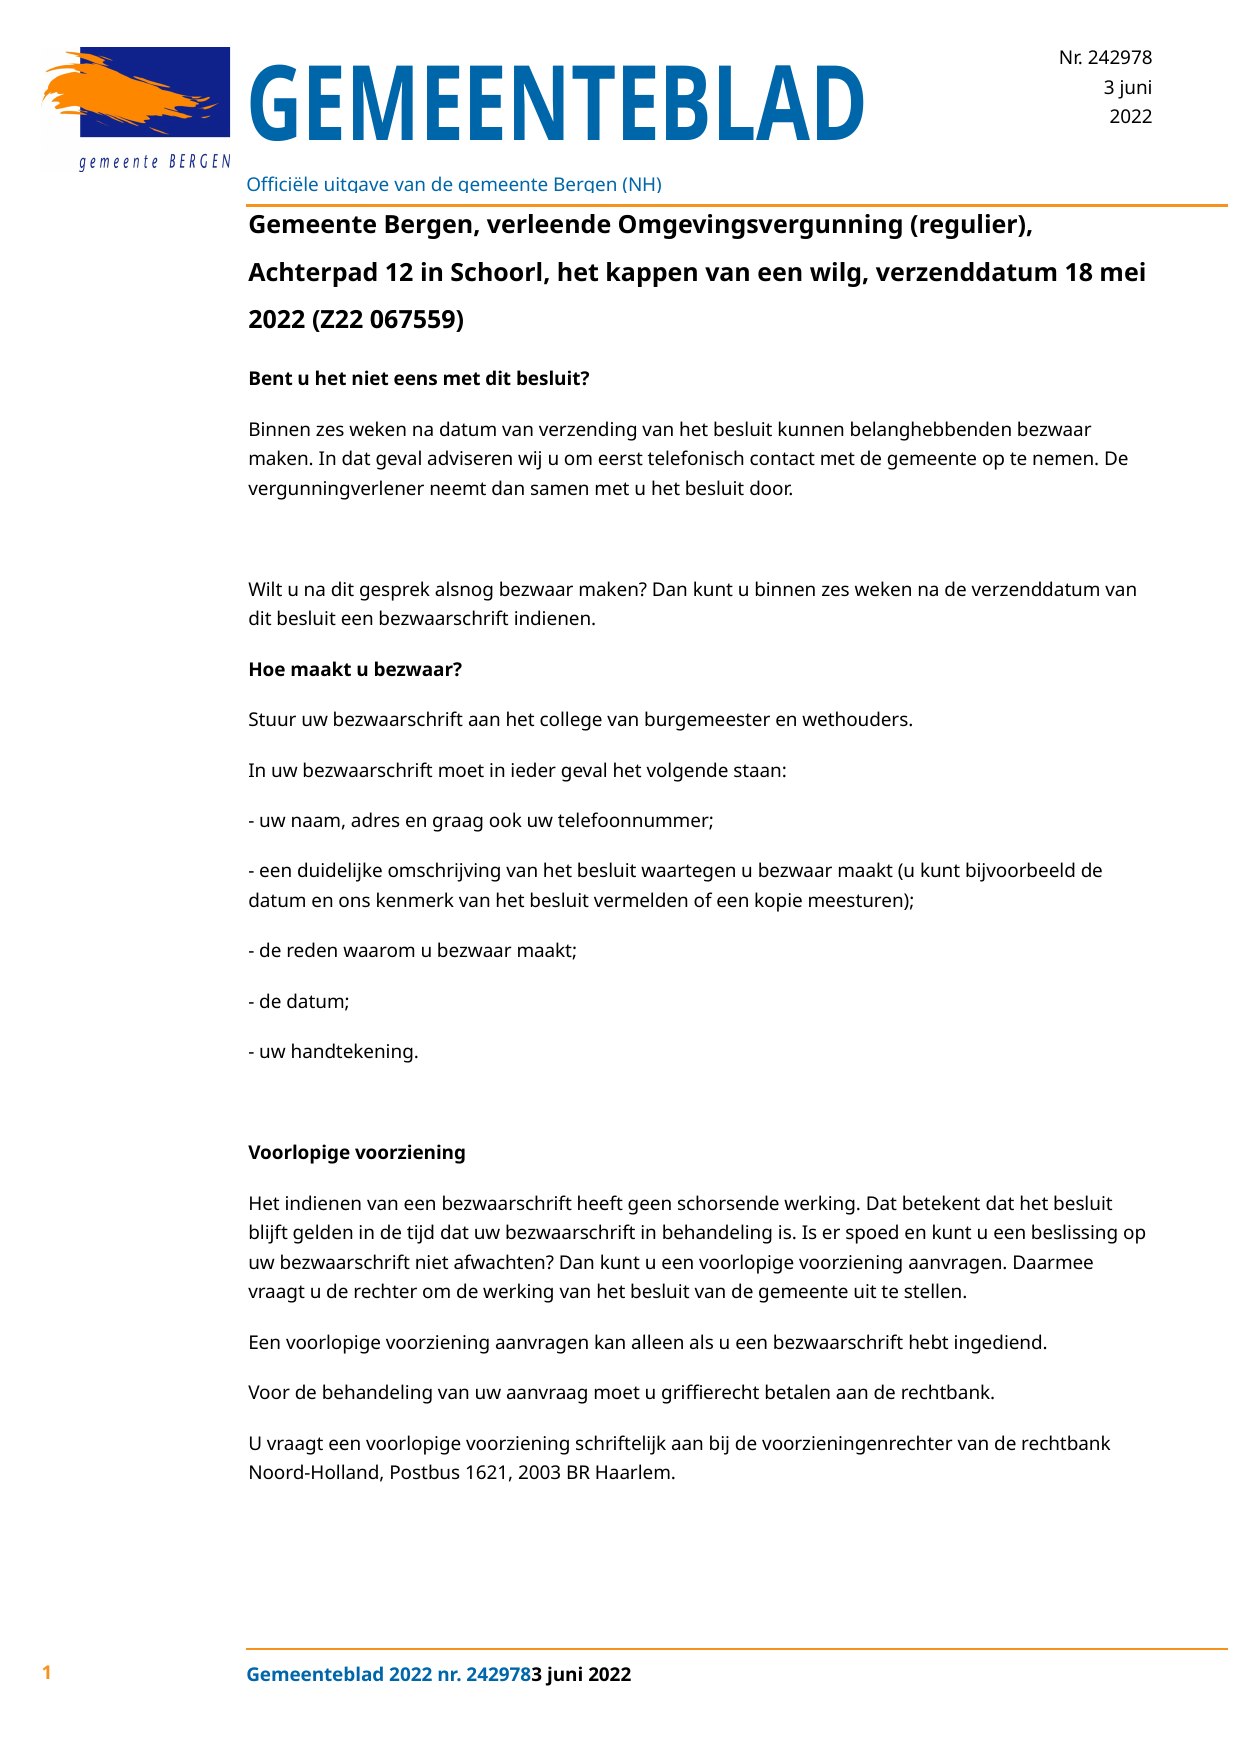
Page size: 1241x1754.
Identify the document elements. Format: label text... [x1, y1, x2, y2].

text Een voorlopige voorziening aanvragen kan alleen als u een bezwaarschrift hebt ingediend. [248, 1329, 1152, 1354]
text - uw naam, adres en graag ook uw telefoonnummer; [248, 807, 1152, 833]
picture [41, 47, 231, 172]
text Wilt u na dit gesprek alsnog bezwaar maken? Dan kunt u binnen zes weken na de verzenddatum van dit besluit een bezwaarschrift indienen. [248, 576, 1152, 631]
text In uw bezwaarschrift moet in ieder geval het volgende staan: [248, 757, 1152, 782]
text Stuur uw bezwaarschrift aan het college van burgemeester en wethouders. [248, 706, 1152, 732]
text Bent u het niet eens met dit besluit? [248, 366, 1152, 391]
text Voor de behandeling van uw aanvraag moet u griffierecht betalen aan de rechtbank. [248, 1379, 1152, 1405]
text Hoe maakt u bezwaar? [248, 656, 1152, 682]
text Voorlopige voorziening [248, 1139, 1152, 1165]
text Binnen zes weken na datum van verzending van het besluit kunnen belanghebbenden bezwaar maken. In dat geval adviseren wij u om eerst telefonisch contact met de gemeente op te nemen. De vergunningverlener neemt dan samen met u het besluit door. [248, 416, 1152, 501]
text - een duidelijke omschrijving van het besluit waartegen u bezwaar maakt (u kunt bijvoorbeeld de datum en ons kenmerk van het besluit vermelden of een kopie meesturen); [248, 858, 1152, 913]
text - uw handtekening. [248, 1038, 1152, 1064]
text Gemeente Bergen, verleende Omgevingsvergunning (regulier), Achterpad 12 in Schoorl, het kappen van een wilg, verzenddatum 18 mei 2022 (Z22 067559) [248, 207, 1152, 336]
text - de datum; [248, 988, 1152, 1014]
text - de reden waarom u bezwaar maakt; [248, 938, 1152, 963]
text U vraagt een voorlopige voorziening schriftelijk aan bij de voorzieningenrechter van de rechtbank Noord-Holland, Postbus 1621, 2003 BR Haarlem. [248, 1430, 1152, 1485]
text Het indienen van een bezwaarschrift heeft geen schorsende werking. Dat betekent dat het besluit blijft gelden in de tijd dat uw bezwaarschrift in behandeling is. Is er spoed en kunt u een beslissing op uw bezwaarschrift niet afwachten? Dan kunt u een voorlopige voorziening aanvragen. Daarmee vraagt u de rechter om de werking van het besluit van de gemeente uit te stellen. [248, 1190, 1152, 1304]
